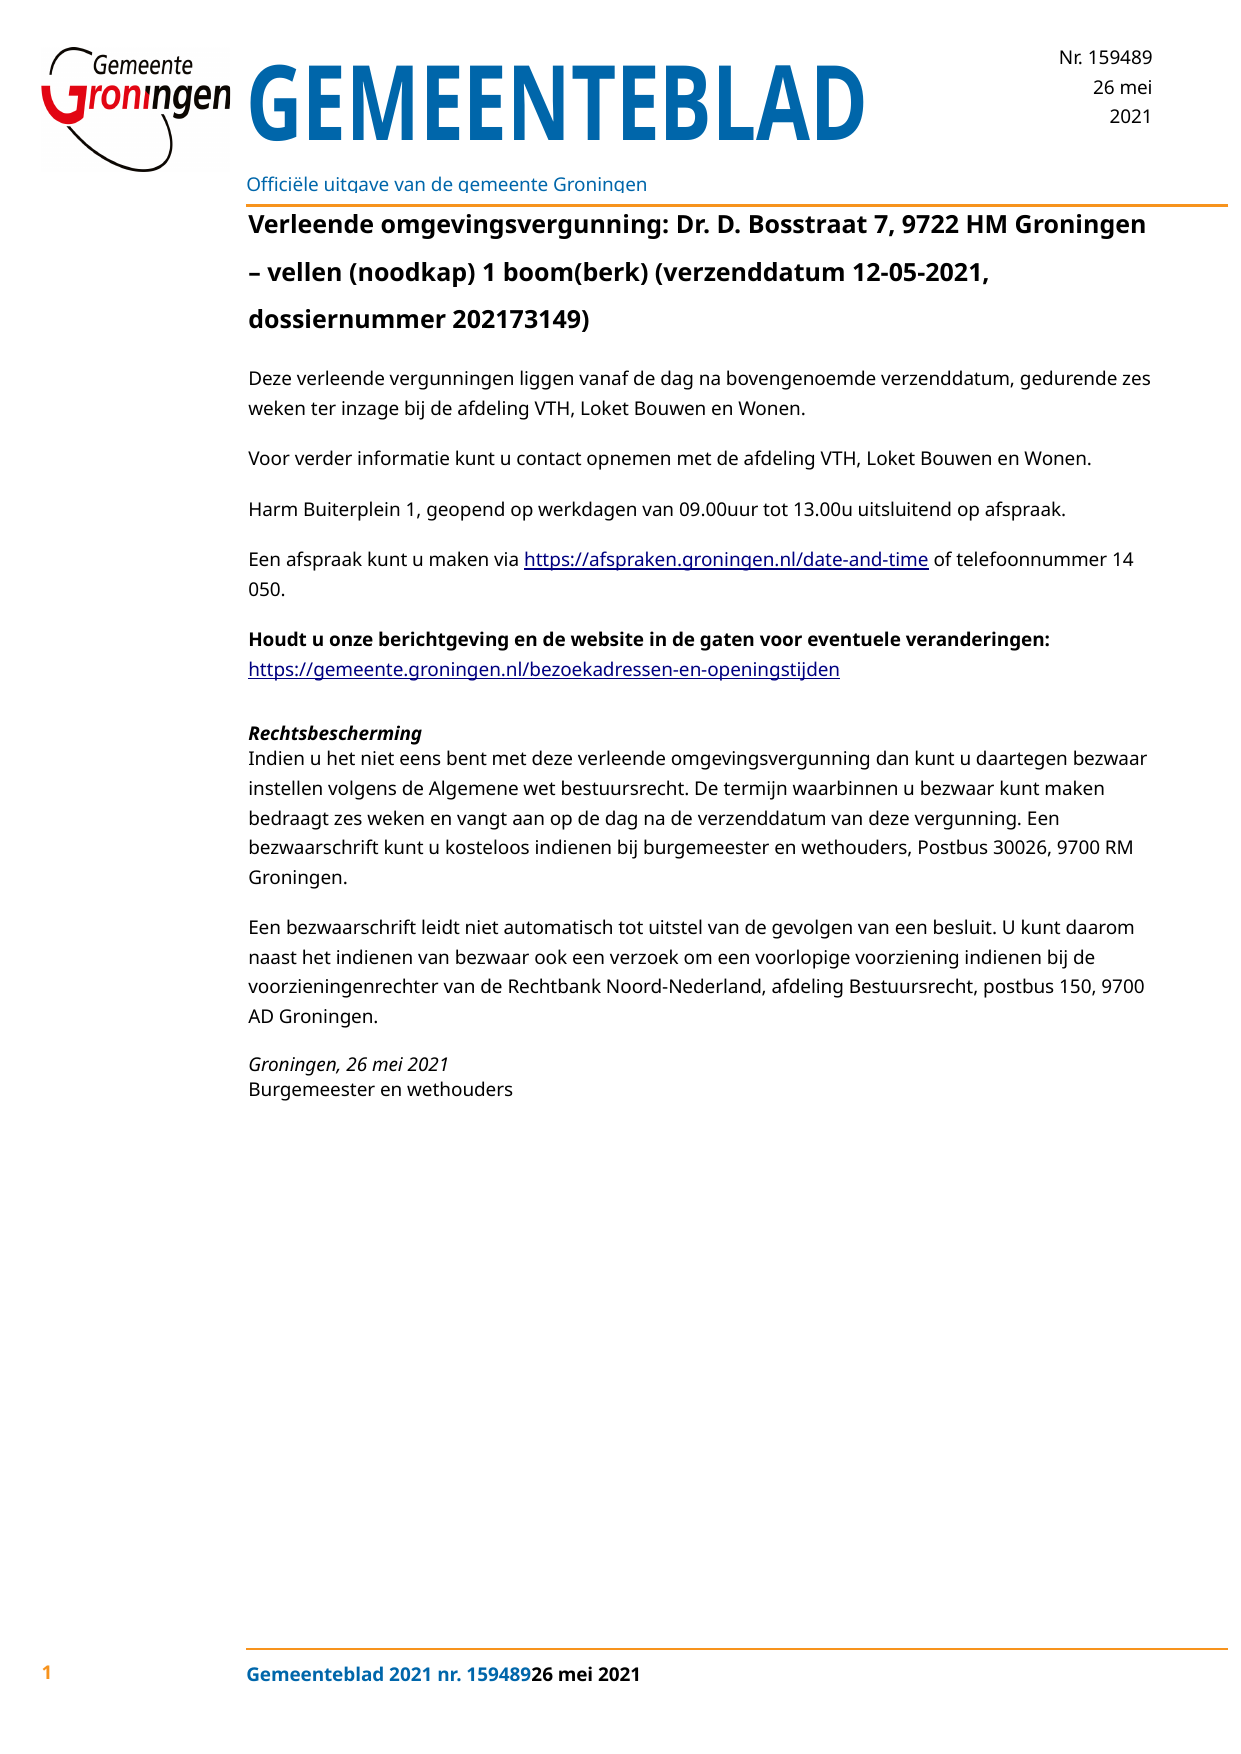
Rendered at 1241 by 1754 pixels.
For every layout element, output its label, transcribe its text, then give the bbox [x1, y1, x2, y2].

text Deze verleende vergunningen liggen vanaf de dag na bovengenoemde verzenddatum, gedurende zes weken ter inzage bij de afdeling VTH, Loket Bouwen en Wonen. [248, 366, 1152, 421]
text Voor verder informatie kunt u contact opnemen met de afdeling VTH, Loket Bouwen en Wonen. [248, 446, 1152, 471]
text Harm Buiterplein 1, geopend op werkdagen van 09.00uur tot 13.00u uitsluitend op afspraak. [248, 496, 1152, 522]
text Een afspraak kunt u maken via https://afspraken.groningen.nl/date-and-time of telefoonnummer 14 050. [248, 546, 1152, 602]
text Burgemeester en wethouders [248, 1077, 1152, 1102]
text Rechtsbescherming [248, 720, 1152, 746]
text Indien u het niet eens bent met deze verleende omgevingsvergunning dan kunt u daartegen bezwaar instellen volgens de Algemene wet bestuursrecht. De termijn waarbinnen u bezwaar kunt maken bedraagt zes weken en vangt aan op de dag na de verzenddatum van deze vergunning. Een bezwaarschrift kunt u kosteloos indienen bij burgemeester en wethouders, Postbus 30026, 9700 RM Groningen. [248, 746, 1152, 890]
picture [41, 47, 231, 172]
text Een bezwaarschrift leidt niet automatisch tot uitstel van de gevolgen van een besluit. U kunt daarom naast het indienen van bezwaar ook een verzoek om een voorlopige voorziening indienen bij de voorzieningenrechter van de Rechtbank Noord-Nederland, afdeling Bestuursrecht, postbus 150, 9700 AD Groningen. [248, 914, 1152, 1029]
text Groningen, 26 mei 2021 [248, 1051, 1152, 1077]
text Houdt u onze berichtgeving en de website in de gaten voor eventuele veranderingen: https://gemeente.groningen.nl/bezoekadressen-en-openingstijden [248, 626, 1152, 682]
text Verleende omgevingsvergunning: Dr. D. Bosstraat 7, 9722 HM Groningen – vellen (noodkap) 1 boom(berk) (verzenddatum 12-05-2021, dossiernummer 202173149) [248, 207, 1152, 336]
